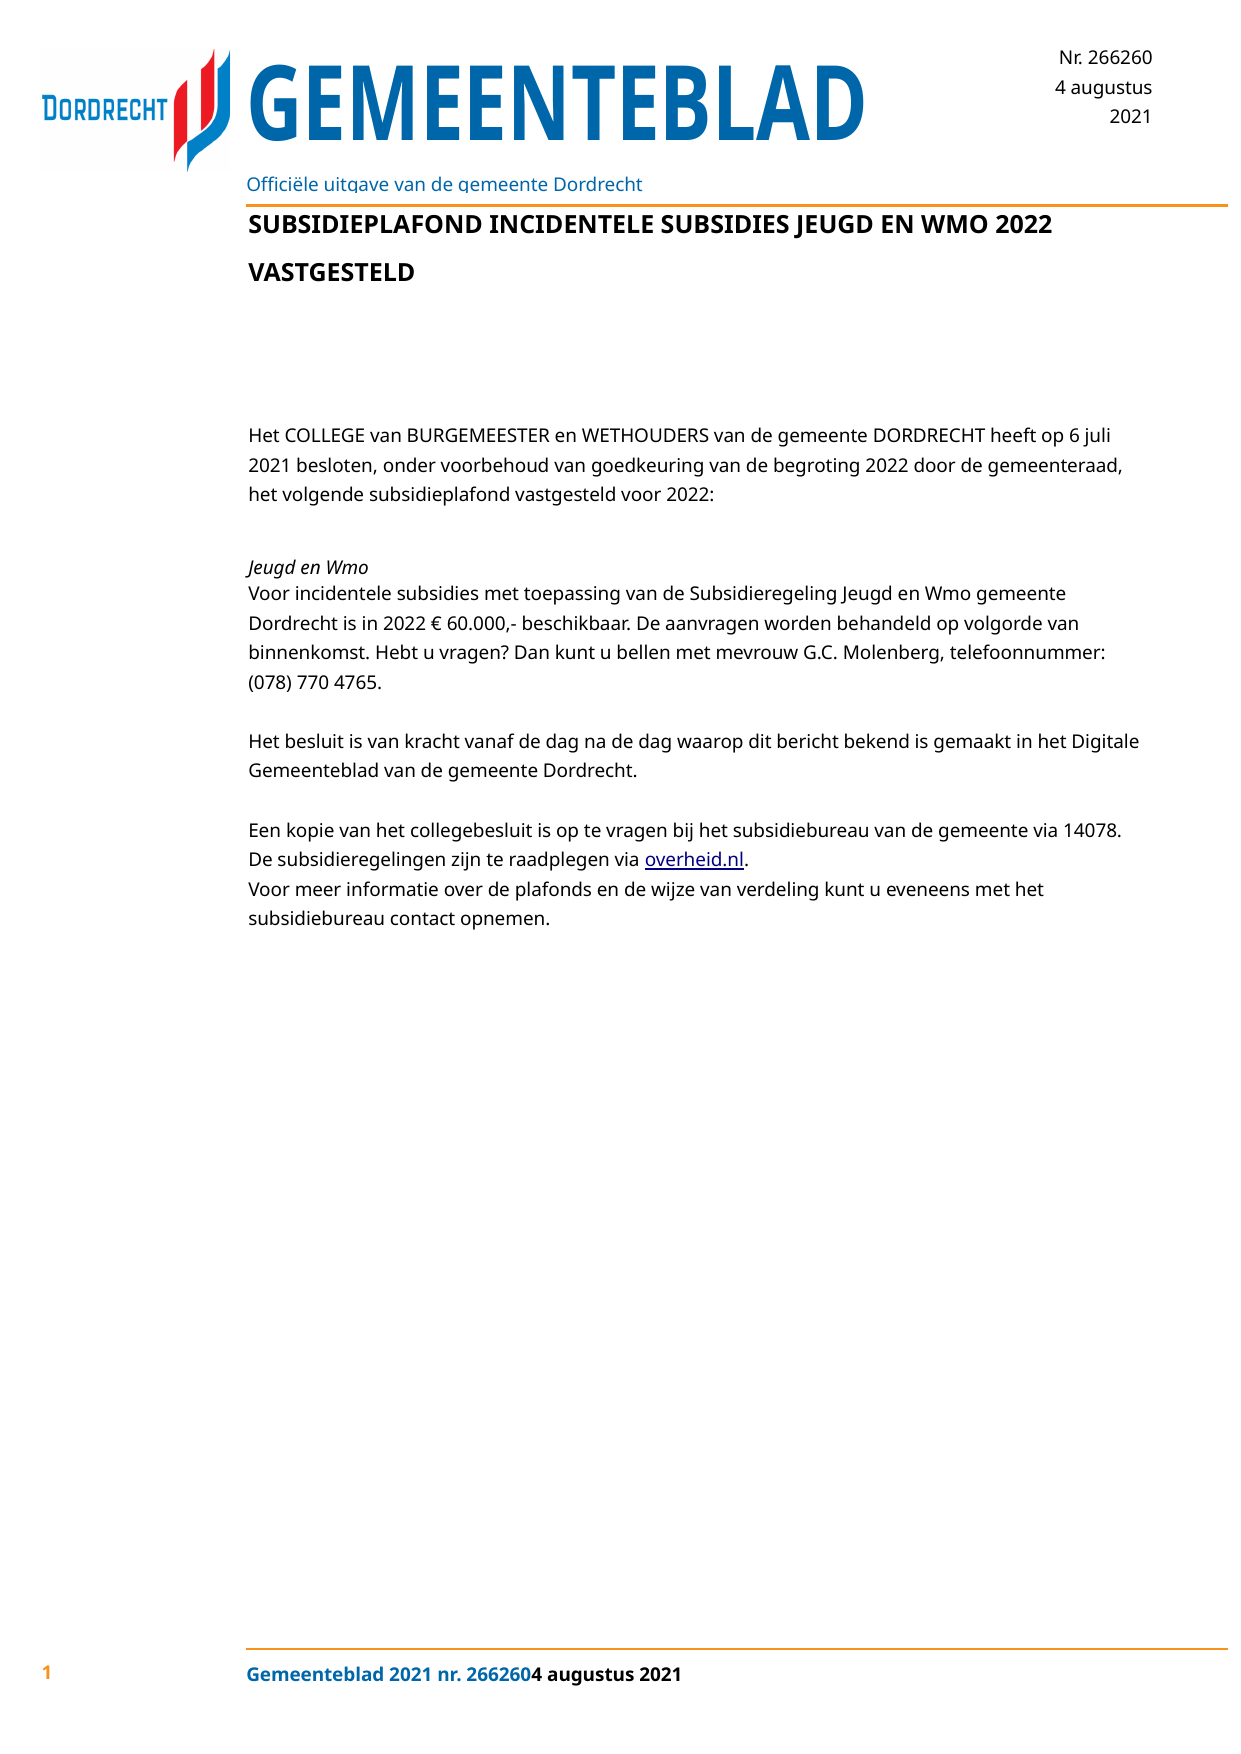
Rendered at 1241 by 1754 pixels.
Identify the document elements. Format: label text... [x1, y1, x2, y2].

text Het COLLEGE van BURGEMEESTER en WETHOUDERS van de gemeente DORDRECHT heeft op 6 juli 2021 besloten, onder voorbehoud van goedkeuring van de begroting 2022 door de gemeenteraad, het volgende subsidieplafond vastgesteld voor 2022: [248, 422, 1152, 507]
text De subsidieregelingen zijn te raadplegen via overheid.nl. [248, 846, 1152, 872]
text Voor meer informatie over de plafonds en de wijze van verdeling kunt u eveneens met het subsidiebureau contact opnemen. [248, 876, 1152, 931]
picture [41, 47, 231, 172]
text Een kopie van het collegebesluit is op te vragen bij het subsidiebureau van de gemeente via 14078. [248, 817, 1152, 842]
text Voor incidentele subsidies met toepassing van de Subsidieregeling Jeugd en Wmo gemeente Dordrecht is in 2022 € 60.000,- beschikbaar. De aanvragen worden behandeld op volgorde van binnenkomst. Hebt u vragen? Dan kunt u bellen met mevrouw G.C. Molenberg, telefoonnummer: (078) 770 4765. [248, 580, 1152, 694]
text Jeugd en Wmo [248, 554, 1152, 580]
text SUBSIDIEPLAFOND INCIDENTELE SUBSIDIES JEUGD EN WMO 2022 VASTGESTELD [248, 207, 1152, 288]
text Het besluit is van kracht vanaf de dag na de dag waarop dit bericht bekend is gemaakt in het Digitale Gemeenteblad van de gemeente Dordrecht. [248, 728, 1152, 783]
